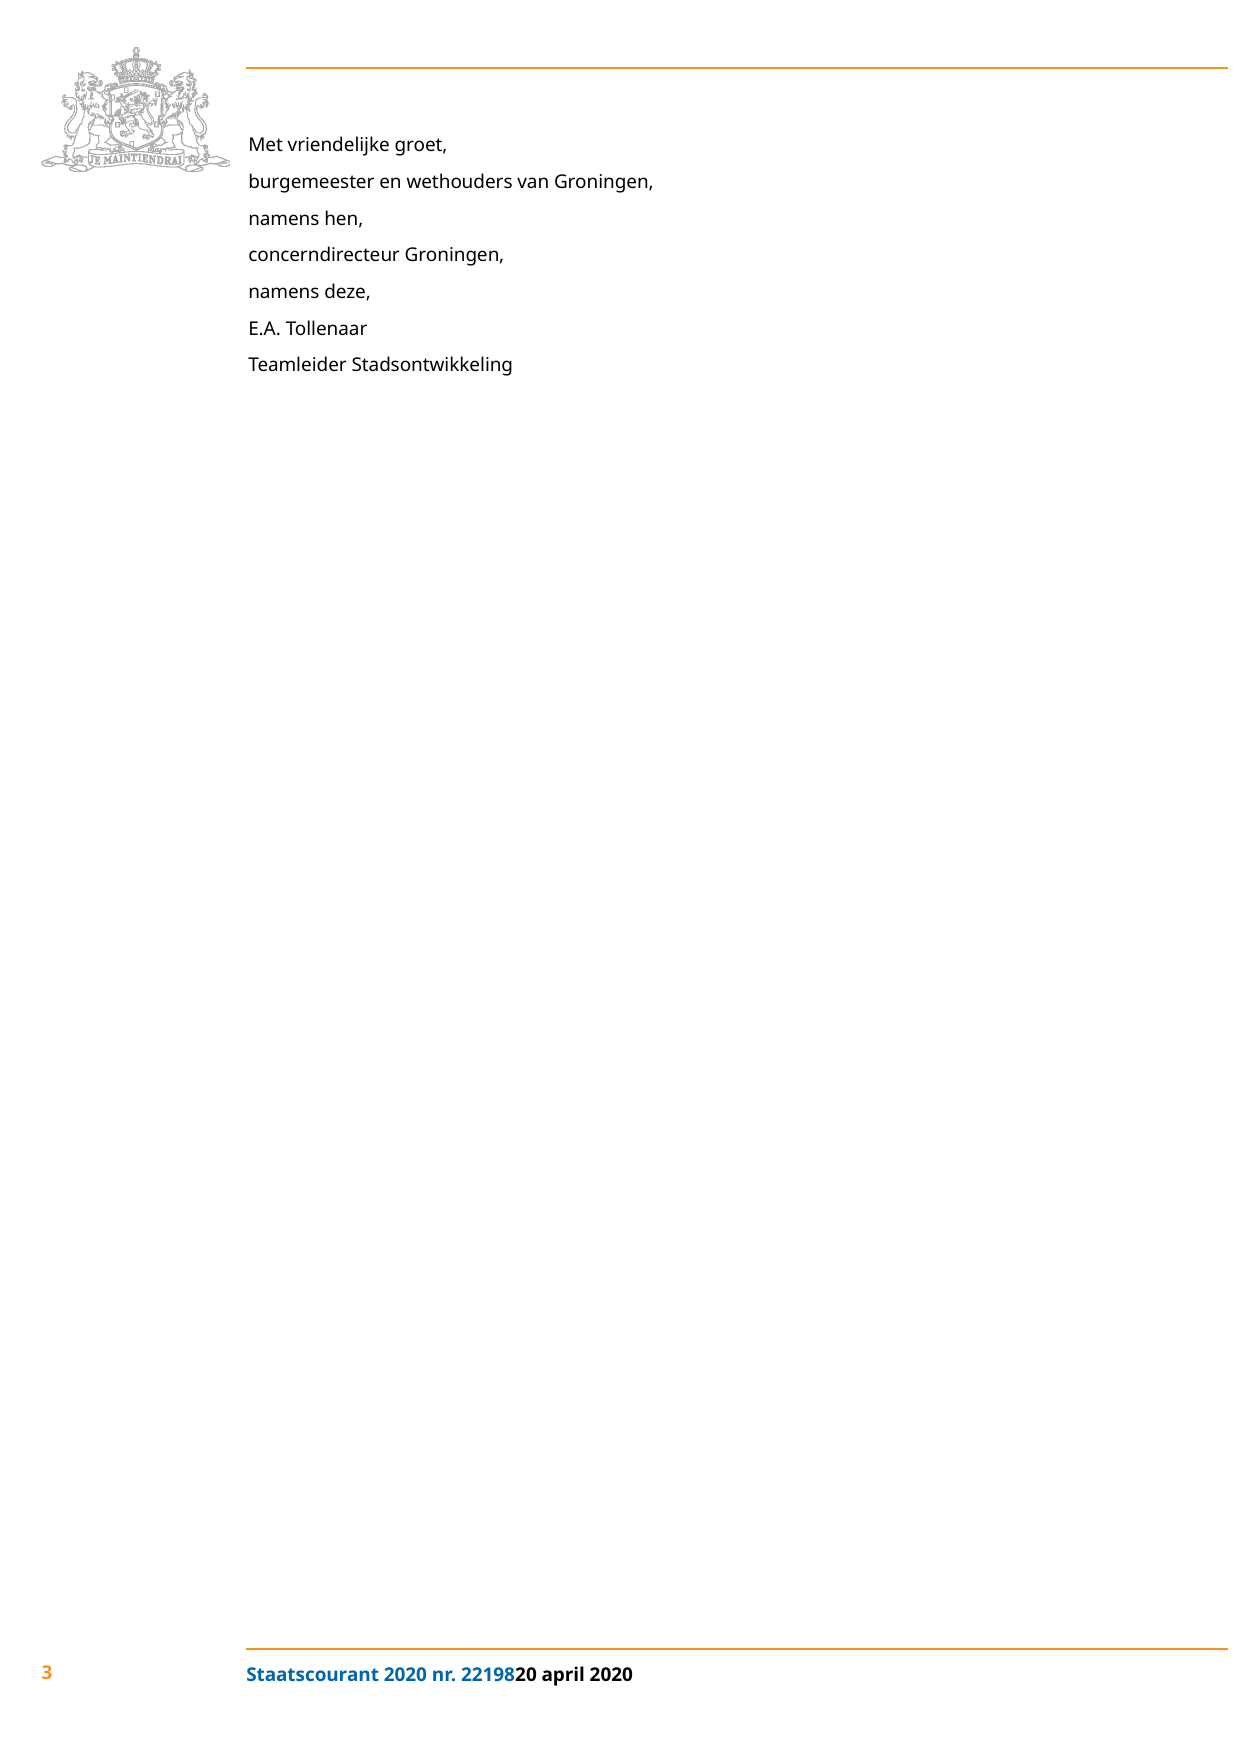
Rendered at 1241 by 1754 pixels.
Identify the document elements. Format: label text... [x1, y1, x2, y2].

text namens hen, [248, 205, 1152, 231]
text Met vriendelijke groet, [248, 131, 1152, 157]
text concerndirecteur Groningen, [248, 241, 1152, 267]
text burgemeester en wethouders van Groningen, [248, 168, 1152, 194]
text namens deze, [248, 278, 1152, 304]
text Teamleider Stadsontwikkeling [248, 351, 1152, 377]
text E.A. Tollenaar [248, 315, 1152, 341]
picture [41, 47, 231, 172]
